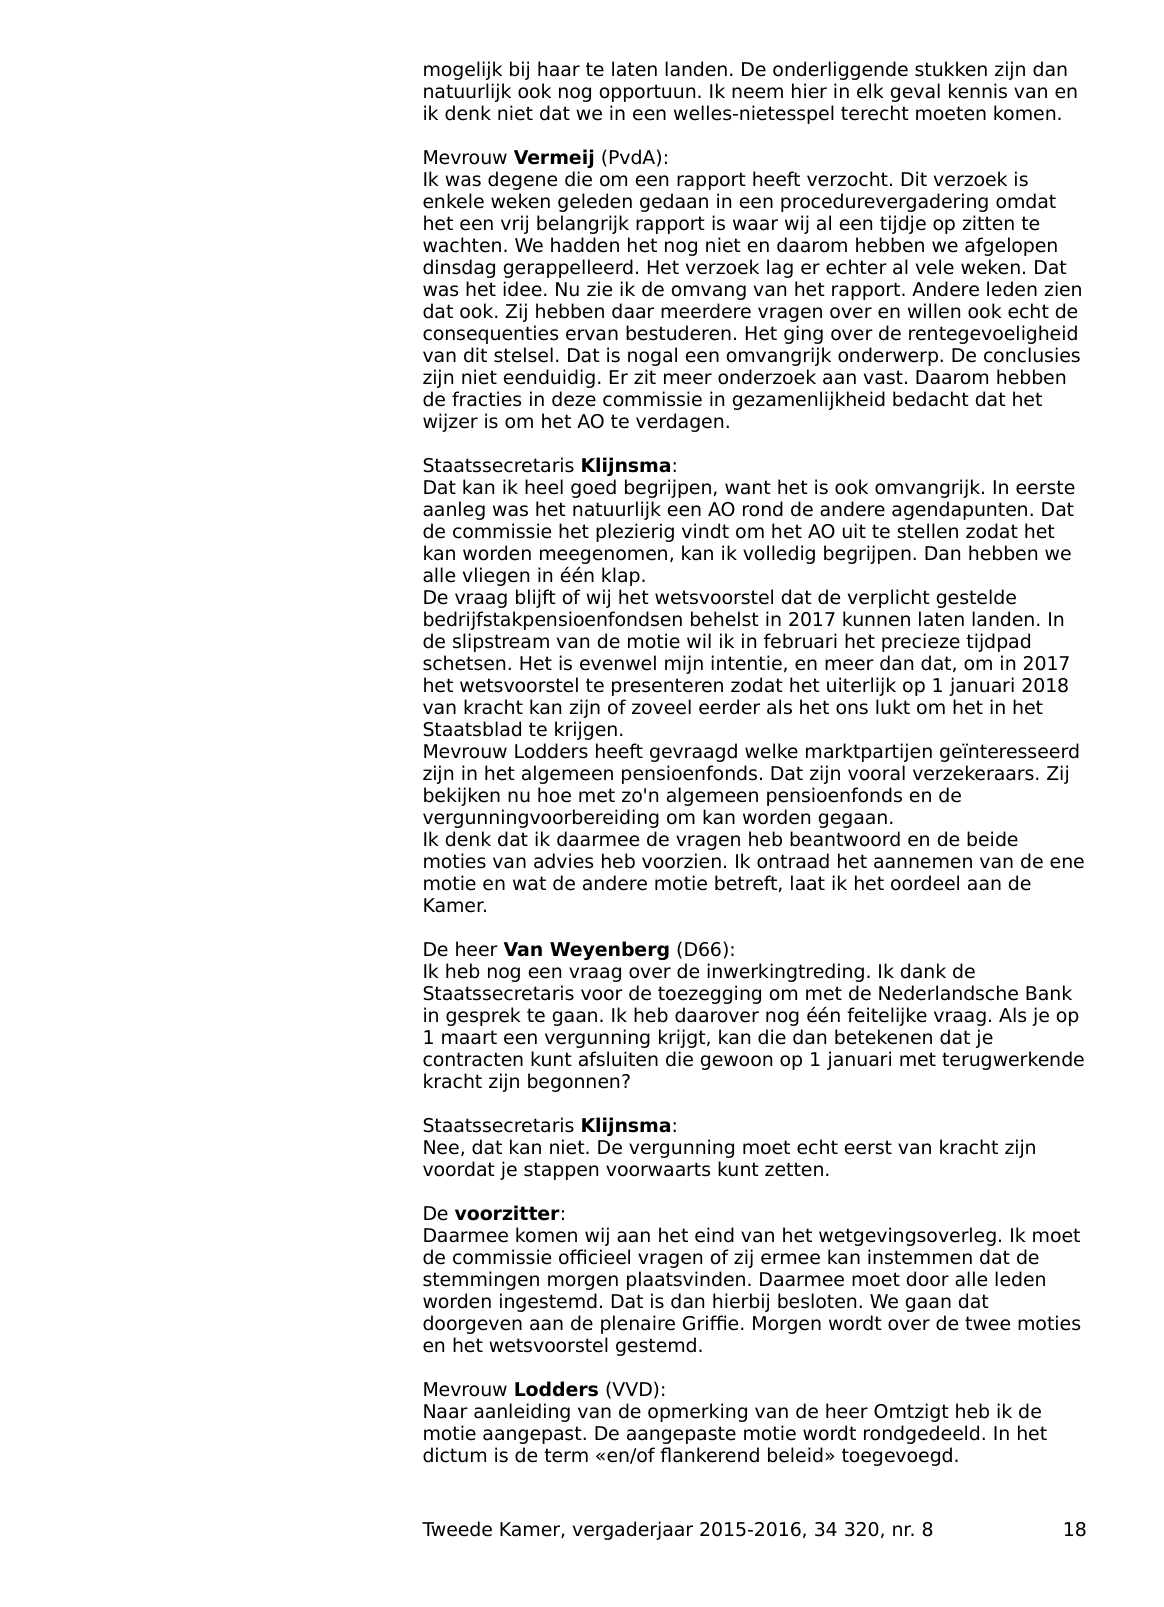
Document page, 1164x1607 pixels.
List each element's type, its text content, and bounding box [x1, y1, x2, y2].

text Dat kan ik heel goed begrijpen, want het is ook omvangrijk. In eerste aanleg was het natuurlijk een AO rond de andere agendapunten. Dat de commissie het plezierig vindt om het AO uit te stellen zodat het kan worden meegenomen, kan ik volledig begrijpen. Dan hebben we alle vliegen in één klap. [422, 477, 1087, 587]
text De heer Van Weyenberg (D66): [422, 939, 1087, 961]
text Daarmee komen wij aan het eind van het wetgevingsoverleg. Ik moet de commissie officieel vragen of zij ermee kan instemmen dat de stemmingen morgen plaatsvinden. Daarmee moet door alle leden worden ingestemd. Dat is dan hierbij besloten. We gaan dat doorgeven aan de plenaire Griffie. Morgen wordt over de twee moties en het wetsvoorstel gestemd. [422, 1225, 1087, 1357]
text Ik was degene die om een rapport heeft verzocht. Dit verzoek is enkele weken geleden gedaan in een procedurevergadering omdat het een vrij belangrijk rapport is waar wij al een tijdje op zitten te wachten. We hadden het nog niet en daarom hebben we afgelopen dinsdag gerappelleerd. Het verzoek lag er echter al vele weken. Dat was het idee. Nu zie ik de omvang van het rapport. Andere leden zien dat ook. Zij hebben daar meerdere vragen over en willen ook echt de consequenties ervan bestuderen. Het ging over de rentegevoeligheid van dit stelsel. Dat is nogal een omvangrijk onderwerp. De conclusies zijn niet eenduidig. Er zit meer onderzoek aan vast. Daarom hebben de fracties in deze commissie in gezamenlijkheid bedacht dat het wijzer is om het AO te verdagen. [422, 169, 1087, 433]
text Staatssecretaris Klijnsma: [422, 1115, 1087, 1137]
text Naar aanleiding van de opmerking van de heer Omtzigt heb ik de motie aangepast. De aangepaste motie wordt rondgedeeld. In het dictum is de term «en/of flankerend beleid» toegevoegd. [422, 1401, 1087, 1467]
text Mevrouw Lodders heeft gevraagd welke marktpartijen geïnteresseerd zijn in het algemeen pensioenfonds. Dat zijn vooral verzekeraars. Zij bekijken nu hoe met zo'n algemeen pensioenfonds en de vergunningvoorbereiding om kan worden gegaan. [422, 741, 1087, 829]
text Ik denk dat ik daarmee de vragen heb beantwoord en de beide moties van advies heb voorzien. Ik ontraad het aannemen van de ene motie en wat de andere motie betreft, laat ik het oordeel aan de Kamer. [422, 829, 1087, 917]
text Nee, dat kan niet. De vergunning moet echt eerst van kracht zijn voordat je stappen voorwaarts kunt zetten. [422, 1137, 1087, 1181]
text Mevrouw Lodders (VVD): [422, 1379, 1087, 1401]
text De voorzitter: [422, 1203, 1087, 1225]
text mogelijk bij haar te laten landen. De onderliggende stukken zijn dan natuurlijk ook nog opportuun. Ik neem hier in elk geval kennis van en ik denk niet dat we in een welles-nietesspel terecht moeten komen. [422, 59, 1087, 125]
text De vraag blijft of wij het wetsvoorstel dat de verplicht gestelde bedrijfstakpensioenfondsen behelst in 2017 kunnen laten landen. In de slipstream van de motie wil ik in februari het precieze tijdpad schetsen. Het is evenwel mijn intentie, en meer dan dat, om in 2017 het wetsvoorstel te presenteren zodat het uiterlijk op 1 januari 2018 van kracht kan zijn of zoveel eerder als het ons lukt om het in het Staatsblad te krijgen. [422, 587, 1087, 741]
text Ik heb nog een vraag over de inwerkingtreding. Ik dank de Staatssecretaris voor de toezegging om met de Nederlandsche Bank in gesprek te gaan. Ik heb daarover nog één feitelijke vraag. Als je op 1 maart een vergunning krijgt, kan die dan betekenen dat je contracten kunt afsluiten die gewoon op 1 januari met terugwerkende kracht zijn begonnen? [422, 961, 1087, 1093]
text Staatssecretaris Klijnsma: [422, 455, 1087, 477]
text Mevrouw Vermeij (PvdA): [422, 147, 1087, 169]
